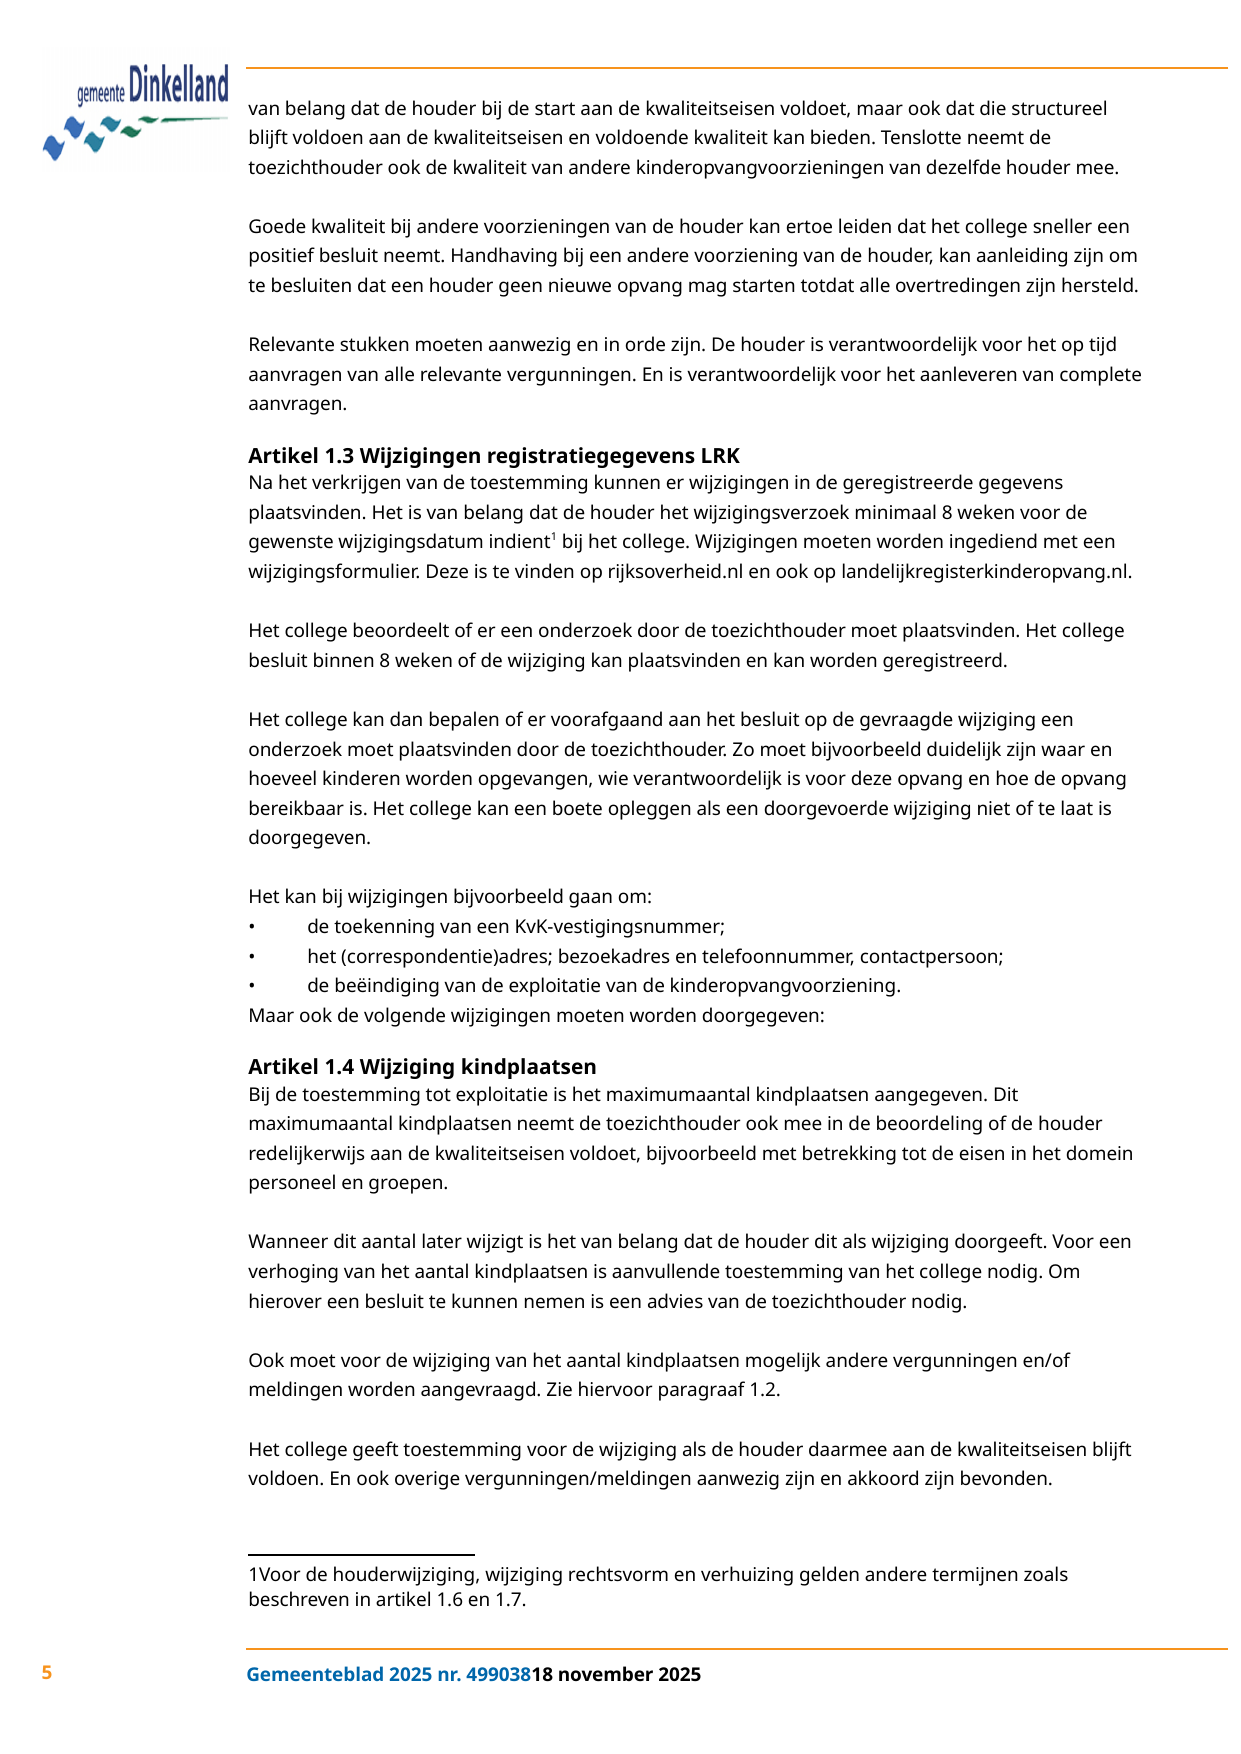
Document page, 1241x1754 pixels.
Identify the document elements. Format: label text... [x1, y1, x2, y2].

text Artikel 1.3 Wijzigingen registratiegegevens LRK [248, 441, 1152, 469]
list het (correspondentie)adres; bezoekadres en telefoonnummer, contactpersoon; [248, 943, 1152, 968]
text Bij de toestemming tot exploitatie is het maximumaantal kindplaatsen aangegeven. Dit maximumaantal kindplaatsen neemt de toezichthouder ook mee in de beoordeling of de houder redelijkerwijs aan de kwaliteitseisen voldoet, bijvoorbeeld met betrekking tot de eisen in het domein personeel en groepen. [248, 1081, 1152, 1195]
text Maar ook de volgende wijzigingen moeten worden doorgegeven: [248, 1002, 1152, 1028]
list de beëindiging van de exploitatie van de kinderopvangvoorziening. [248, 972, 1152, 998]
text Het college beoordeelt of er een onderzoek door de toezichthouder moet plaatsvinden. Het college besluit binnen 8 weken of de wijziging kan plaatsvinden en kan worden geregistreerd. [248, 617, 1152, 673]
text Het kan bij wijzigingen bijvoorbeeld gaan om: [248, 884, 1152, 909]
text Ook moet voor de wijziging van het aantal kindplaatsen mogelijk andere vergunningen en/of meldingen worden aangevraagd. Zie hiervoor paragraaf 1.2. [248, 1347, 1152, 1402]
text Wanneer dit aantal later wijzigt is het van belang dat de houder dit als wijziging doorgeeft. Voor een verhoging van het aantal kindplaatsen is aanvullende toestemming van het college nodig. Om hierover een besluit te kunnen nemen is een advies van de toezichthouder nodig. [248, 1229, 1152, 1314]
text van belang dat de houder bij de start aan de kwaliteitseisen voldoet, maar ook dat die structureel blijft voldoen aan de kwaliteitseisen en voldoende kwaliteit kan bieden. Tenslotte neemt de toezichthouder ook de kwaliteit van andere kinderopvangvoorzieningen van dezelfde houder mee. [248, 95, 1152, 180]
picture [41, 47, 231, 172]
text Het college kan dan bepalen of er voorafgaand aan het besluit op de gevraagde wijziging een onderzoek moet plaatsvinden door de toezichthouder. Zo moet bijvoorbeeld duidelijk zijn waar en hoeveel kinderen worden opgevangen, wie verantwoordelijk is voor deze opvang en hoe de opvang bereikbaar is. Het college kan een boete opleggen als een doorgevoerde wijziging niet of te laat is doorgegeven. [248, 706, 1152, 850]
text Goede kwaliteit bij andere voorzieningen van de houder kan ertoe leiden dat het college sneller een positief besluit neemt. Handhaving bij een andere voorziening van de houder, kan aanleiding zijn om te besluiten dat een houder geen nieuwe opvang mag starten totdat alle overtredingen zijn hersteld. [248, 213, 1152, 298]
list de toekenning van een KvK-vestigingsnummer; [248, 913, 1152, 939]
text Het college geeft toestemming voor de wijziging als de houder daarmee aan de kwaliteitseisen blijft voldoen. En ook overige vergunningen/meldingen aanwezig zijn en akkoord zijn bevonden. [248, 1436, 1152, 1491]
text Relevante stukken moeten aanwezig en in orde zijn. De houder is verantwoordelijk voor het op tijd aanvragen van alle relevante vergunningen. En is verantwoordelijk voor het aanleveren van complete aanvragen. [248, 331, 1152, 416]
text Na het verkrijgen van de toestemming kunnen er wijzigingen in de geregistreerde gegevens plaatsvinden. Het is van belang dat de houder het wijzigingsverzoek minimaal 8 weken voor de gewenste wijzigingsdatum indient bij het college. Wijzigingen moeten worden ingediend met een wijzigingsformulier. Deze is te vinden op rijksoverheid.nl en ook op landelijkregisterkinderopvang.nl. [248, 469, 1152, 584]
text Artikel 1.4 Wijziging kindplaatsen [248, 1052, 1152, 1081]
text Voor de houderwijziging, wijziging rechtsvorm en verhuizing gelden andere termijnen zoals beschreven in artikel 1.6 en 1.7. [248, 1561, 1152, 1612]
